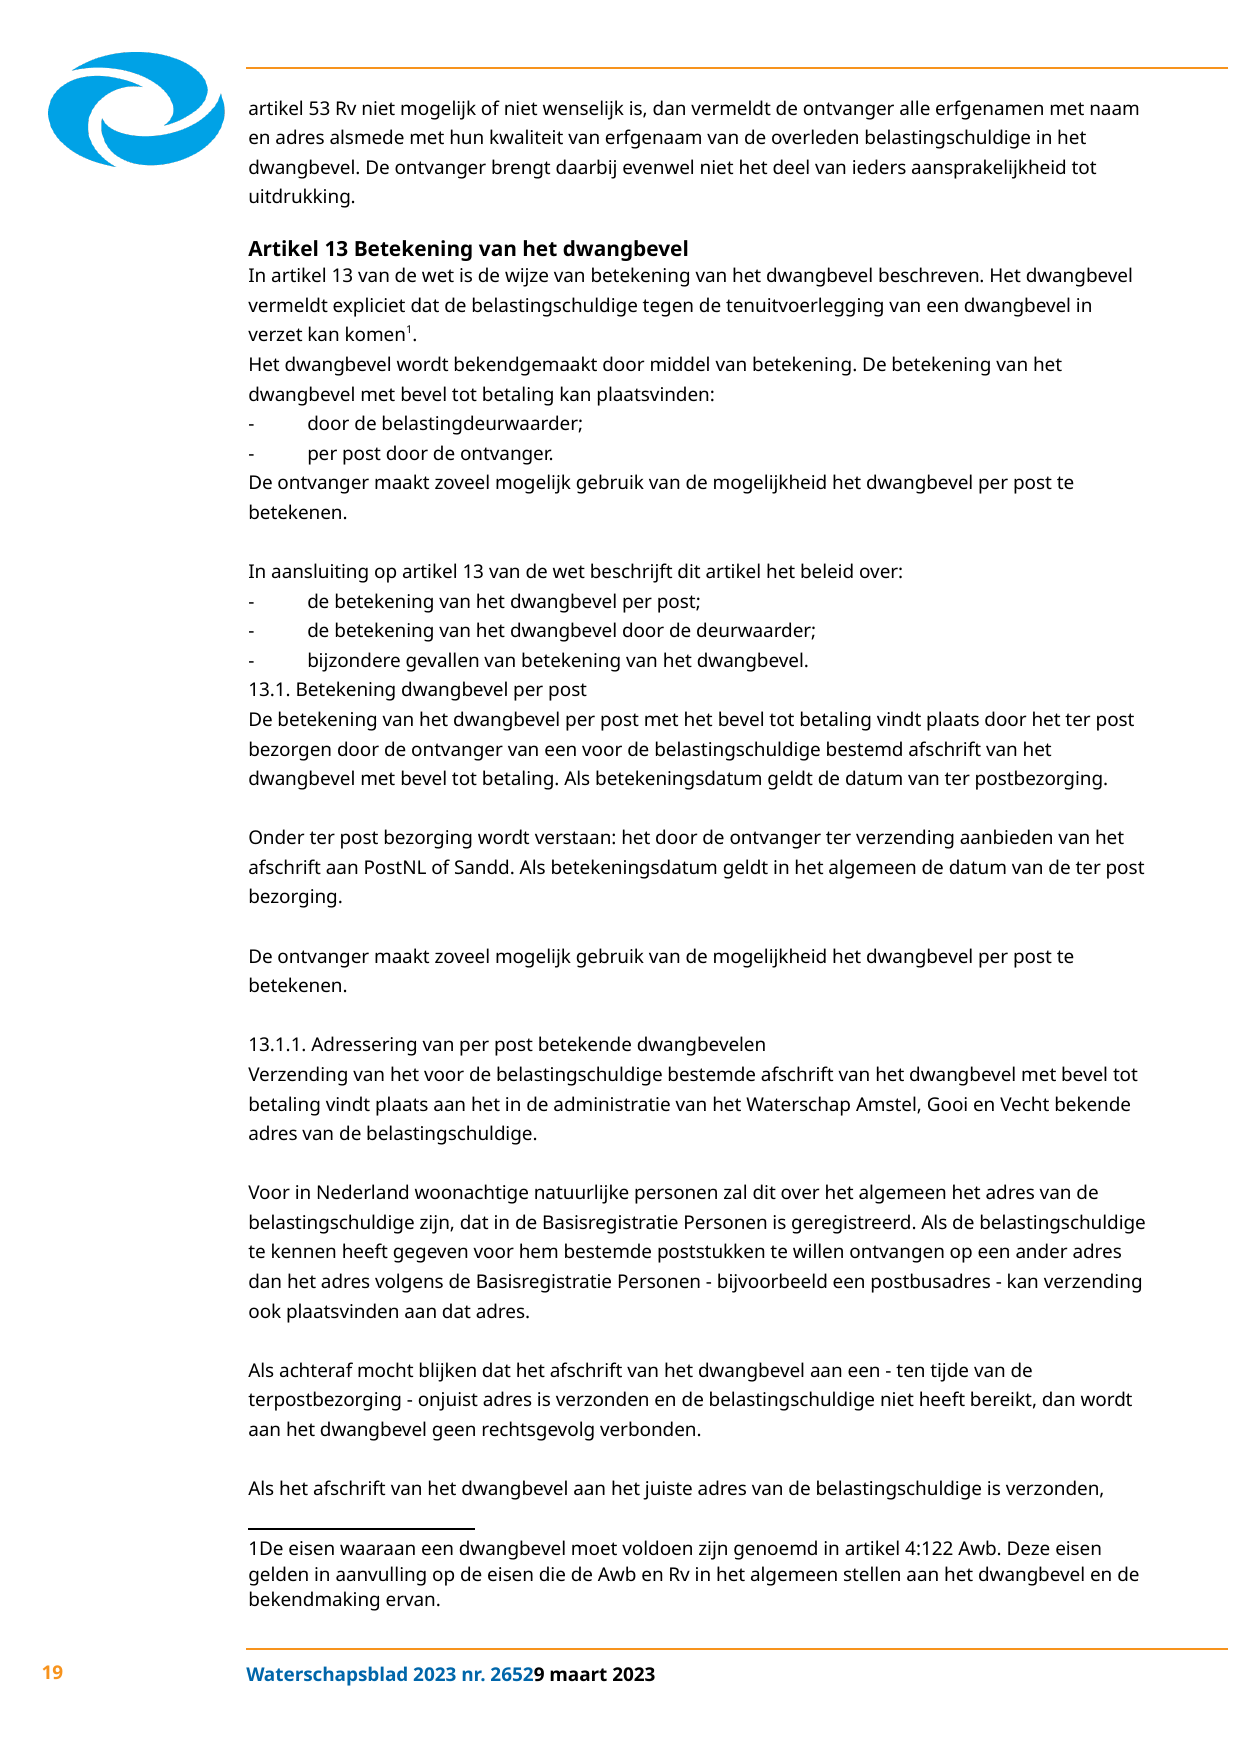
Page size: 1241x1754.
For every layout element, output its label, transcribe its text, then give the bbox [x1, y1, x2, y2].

text Het dwangbevel wordt bekendgemaakt door middel van betekening. De betekening van het dwangbevel met bevel tot betaling kan plaatsvinden: [248, 351, 1152, 406]
text Verzending van het voor de belastingschuldige bestemde afschrift van het dwangbevel met bevel tot betaling vindt plaats aan het in de administratie van het Waterschap Amstel, Gooi en Vecht bekende adres van de belastingschuldige. [248, 1061, 1152, 1146]
text 13.1.1. Adressering van per post betekende dwangbevelen [248, 1032, 1152, 1057]
list de betekening van het dwangbevel door de deurwaarder; [248, 617, 1152, 643]
text Als achteraf mocht blijken dat het afschrift van het dwangbevel aan een - ten tijde van de terpostbezorging - onjuist adres is verzonden en de belastingschuldige niet heeft bereikt, dan wordt aan het dwangbevel geen rechtsgevolg verbonden. [248, 1357, 1152, 1442]
text De ontvanger maakt zoveel mogelijk gebruik van de mogelijkheid het dwangbevel per post te betekenen. [248, 469, 1152, 525]
text artikel 53 Rv niet mogelijk of niet wenselijk is, dan vermeldt de ontvanger alle erfgenamen met naam en adres alsmede met hun kwaliteit van erfgenaam van de overleden belastingschuldige in het dwangbevel. De ontvanger brengt daarbij evenwel niet het deel van ieders aansprakelijkheid tot uitdrukking. [248, 95, 1152, 209]
text In aansluiting op artikel 13 van de wet beschrijft dit artikel het beleid over: [248, 558, 1152, 584]
text De betekening van het dwangbevel per post met het bevel tot betaling vindt plaats door het ter post bezorgen door de ontvanger van een voor de belastingschuldige bestemd afschrift van het dwangbevel met bevel tot betaling. Als betekeningsdatum geldt de datum van ter postbezorging. [248, 706, 1152, 791]
text Onder ter post bezorging wordt verstaan: het door de ontvanger ter verzending aanbieden van het afschrift aan PostNL of Sandd. Als betekeningsdatum geldt in het algemeen de datum van de ter post bezorging. [248, 824, 1152, 909]
text De ontvanger maakt zoveel mogelijk gebruik van de mogelijkheid het dwangbevel per post te betekenen. [248, 943, 1152, 998]
list per post door de ontvanger. [248, 440, 1152, 466]
text Artikel 13 Betekening van het dwangbevel [248, 234, 1152, 262]
list de betekening van het dwangbevel per post; [248, 588, 1152, 613]
text 13.1. Betekening dwangbevel per post [248, 677, 1152, 702]
text Voor in Nederland woonachtige natuurlijke personen zal dit over het algemeen het adres van de belastingschuldige zijn, dat in de Basisregistratie Personen is geregistreerd. Als de belastingschuldige te kennen heeft gegeven voor hem bestemde poststukken te willen ontvangen op een ander adres dan het adres volgens de Basisregistratie Personen - bijvoorbeeld een postbusadres - kan verzending ook plaatsvinden aan dat adres. [248, 1179, 1152, 1323]
text In artikel 13 van de wet is de wijze van betekening van het dwangbevel beschreven. Het dwangbevel vermeldt expliciet dat de belastingschuldige tegen de tenuitvoerlegging van een dwangbevel in verzet kan komen. [248, 262, 1152, 347]
picture [41, 47, 231, 172]
text Als het afschrift van het dwangbevel aan het juiste adres van de belastingschuldige is verzonden, [248, 1475, 1152, 1501]
text De eisen waaraan een dwangbevel moet voldoen zijn genoemd in artikel 4:122 Awb. Deze eisen gelden in aanvulling op de eisen die de Awb en Rv in het algemeen stellen aan het dwangbevel en de bekendmaking ervan. [248, 1535, 1152, 1612]
list bijzondere gevallen van betekening van het dwangbevel. [248, 647, 1152, 673]
list door de belastingdeurwaarder; [248, 410, 1152, 436]
